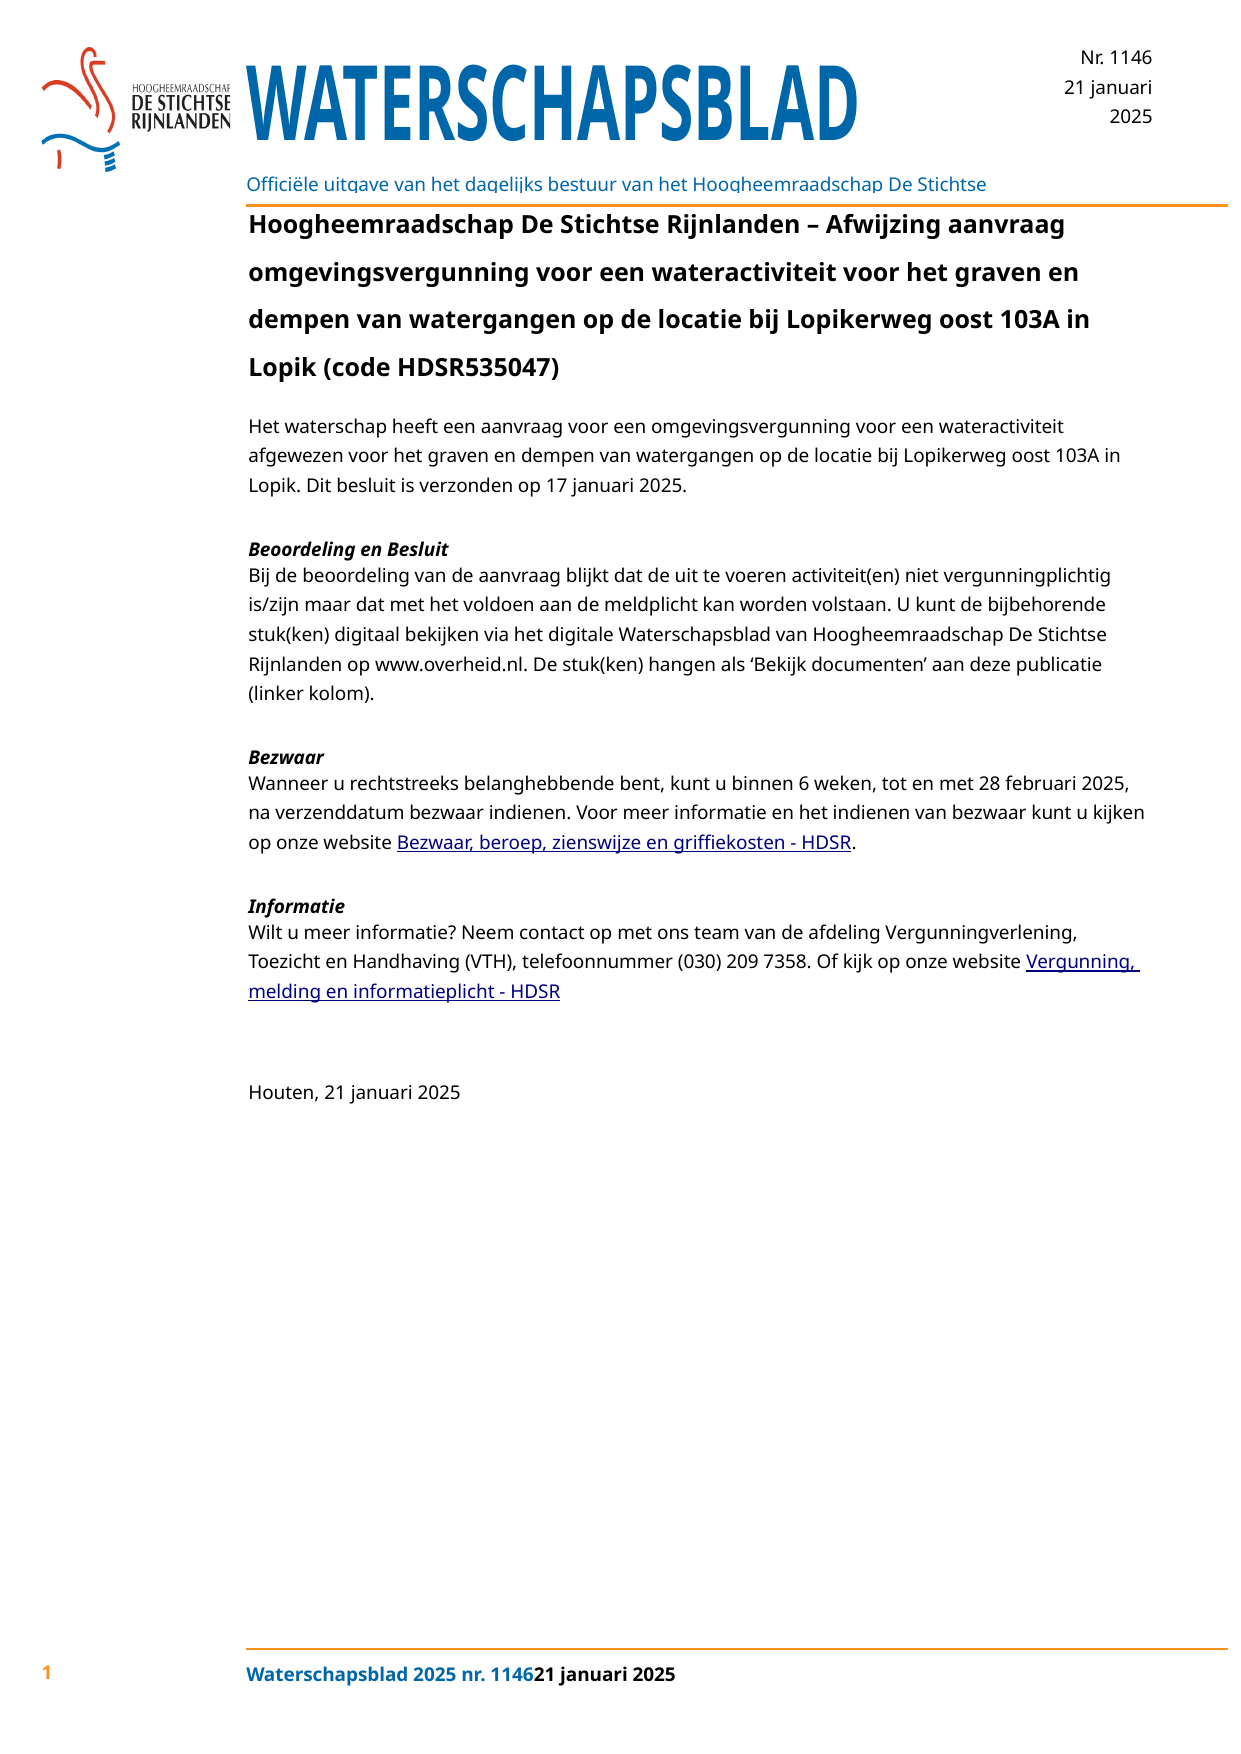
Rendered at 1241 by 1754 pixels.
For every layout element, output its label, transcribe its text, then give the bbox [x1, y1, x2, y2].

text Beoordeling en Besluit [248, 536, 1152, 562]
text Bij de beoordeling van de aanvraag blijkt dat de uit te voeren activiteit(en) niet vergunningplichtig is/zijn maar dat met het voldoen aan de meldplicht kan worden volstaan. U kunt de bijbehorende stuk(ken) digitaal bekijken via het digitale Waterschapsblad van Hoogheemraadschap De Stichtse Rijnlanden op www.overheid.nl. De stuk(ken) hangen als ‘Bekijk documenten’ aan deze publicatie (linker kolom). [248, 562, 1152, 706]
text Wanneer u rechtstreeks belanghebbende bent, kunt u binnen 6 weken, tot en met 28 februari 2025, na verzenddatum bezwaar indienen. Voor meer informatie en het indienen van bezwaar kunt u kijken op onze website Bezwaar, beroep, zienswijze en griffiekosten - HDSR. [248, 770, 1152, 855]
text Het waterschap heeft een aanvraag voor een omgevingsvergunning voor een wateractiviteit afgewezen voor het graven en dempen van watergangen op de locatie bij Lopikerweg oost 103A in Lopik. Dit besluit is verzonden op 17 januari 2025. [248, 413, 1152, 498]
text Informatie [248, 893, 1152, 919]
picture [41, 47, 231, 172]
text Wilt u meer informatie? Neem contact op met ons team van de afdeling Vergunningverlening, Toezicht en Handhaving (VTH), telefoonnummer (030) 209 7358. Of kijk op onze website Vergunning, melding en informatieplicht - HDSR [248, 919, 1152, 1004]
text Bezwaar [248, 744, 1152, 770]
text Houten, 21 januari 2025 [248, 1079, 1152, 1104]
text Hoogheemraadschap De Stichtse Rijnlanden – Afwijzing aanvraag omgevingsvergunning voor een wateractiviteit voor het graven en dempen van watergangen op de locatie bij Lopikerweg oost 103A in Lopik (code HDSR535047) [248, 207, 1152, 384]
